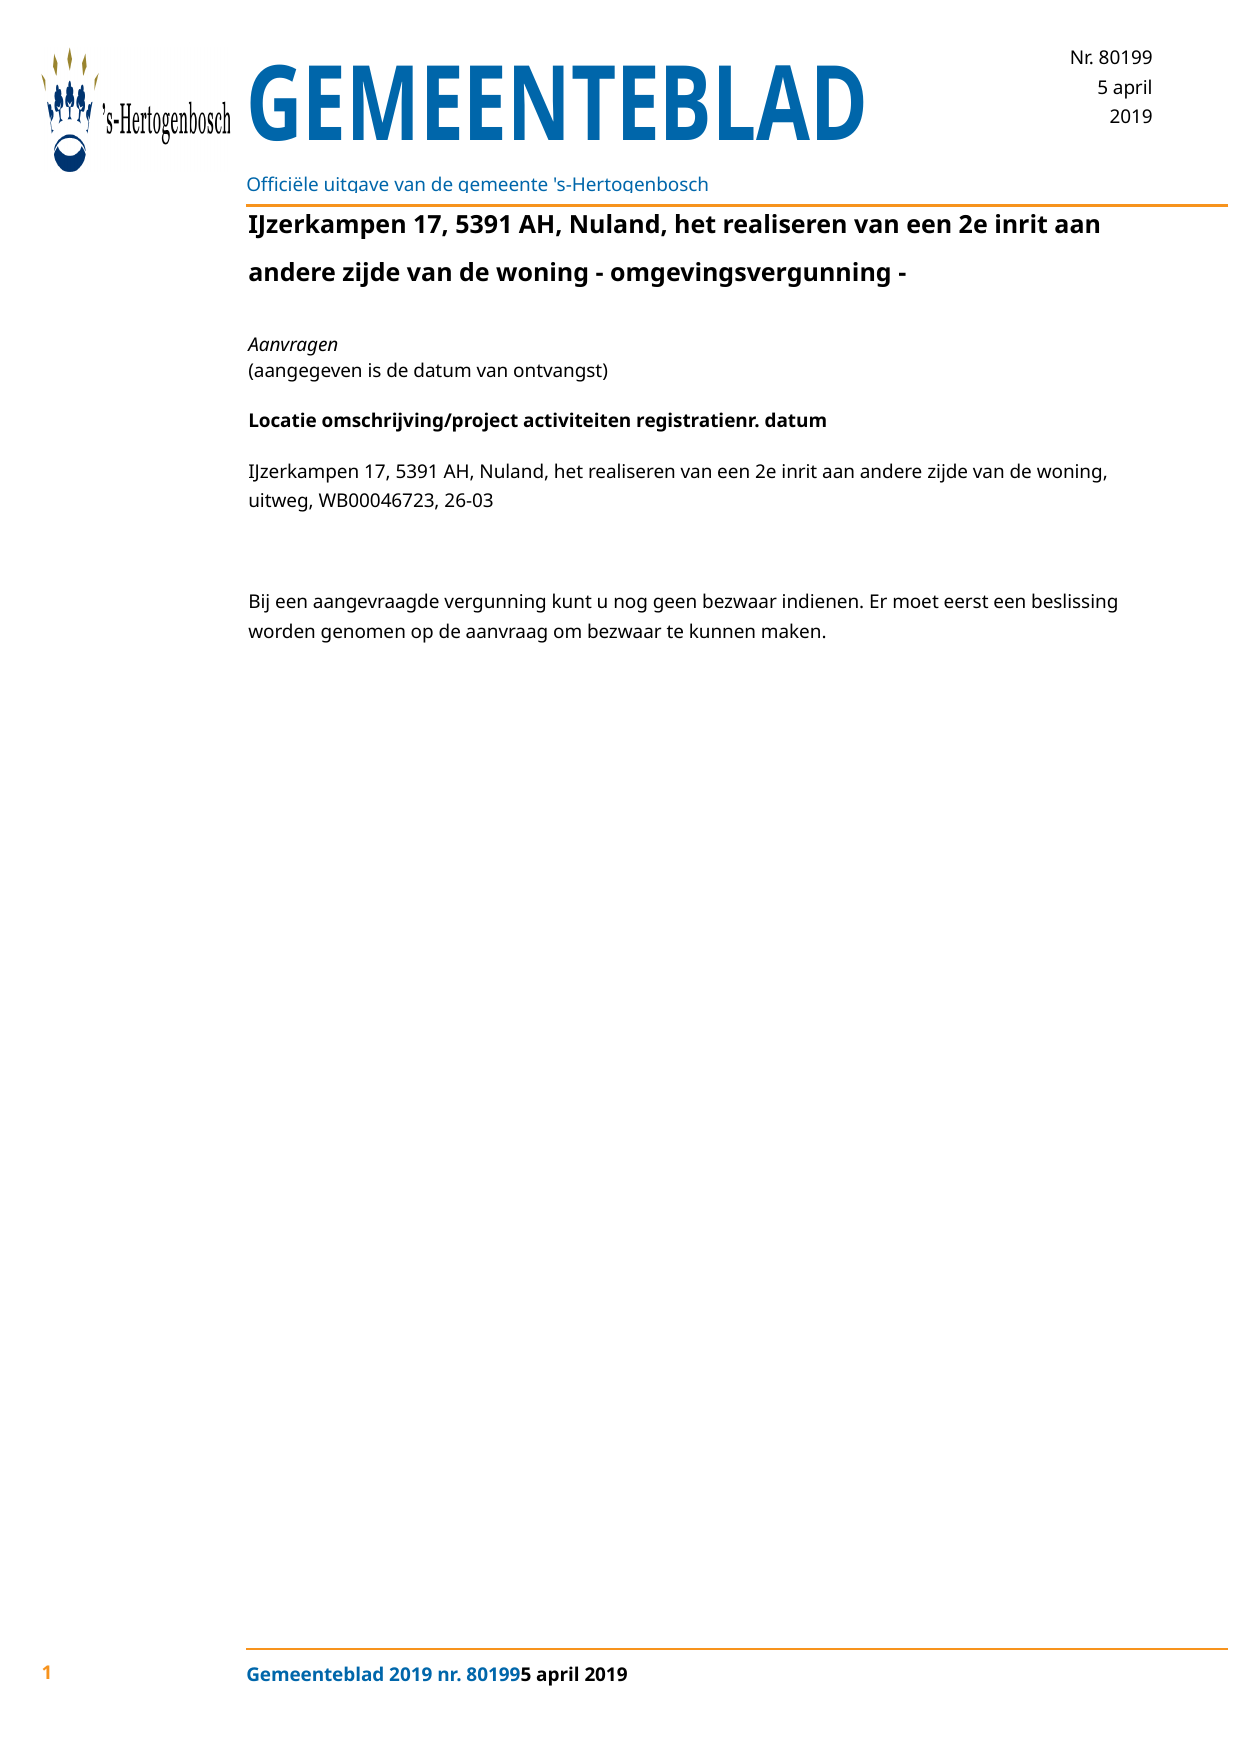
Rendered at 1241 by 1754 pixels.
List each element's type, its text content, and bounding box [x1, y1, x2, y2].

picture [41, 47, 231, 172]
text Bij een aangevraagde vergunning kunt u nog geen bezwaar indienen. Er moet eerst een beslissing worden genomen op de aanvraag om bezwaar te kunnen maken. [248, 588, 1152, 644]
text IJzerkampen 17, 5391 AH, Nuland, het realiseren van een 2e inrit aan andere zijde van de woning, uitweg, WB00046723, 26-03 [248, 458, 1152, 513]
text Aanvragen [248, 331, 1152, 357]
text (aangegeven is de datum van ontvangst) [248, 357, 1152, 383]
text IJzerkampen 17, 5391 AH, Nuland, het realiseren van een 2e inrit aan andere zijde van de woning - omgevingsvergunning - [248, 207, 1152, 288]
text Locatie omschrijving/project activiteiten registratienr. datum [248, 408, 1152, 433]
